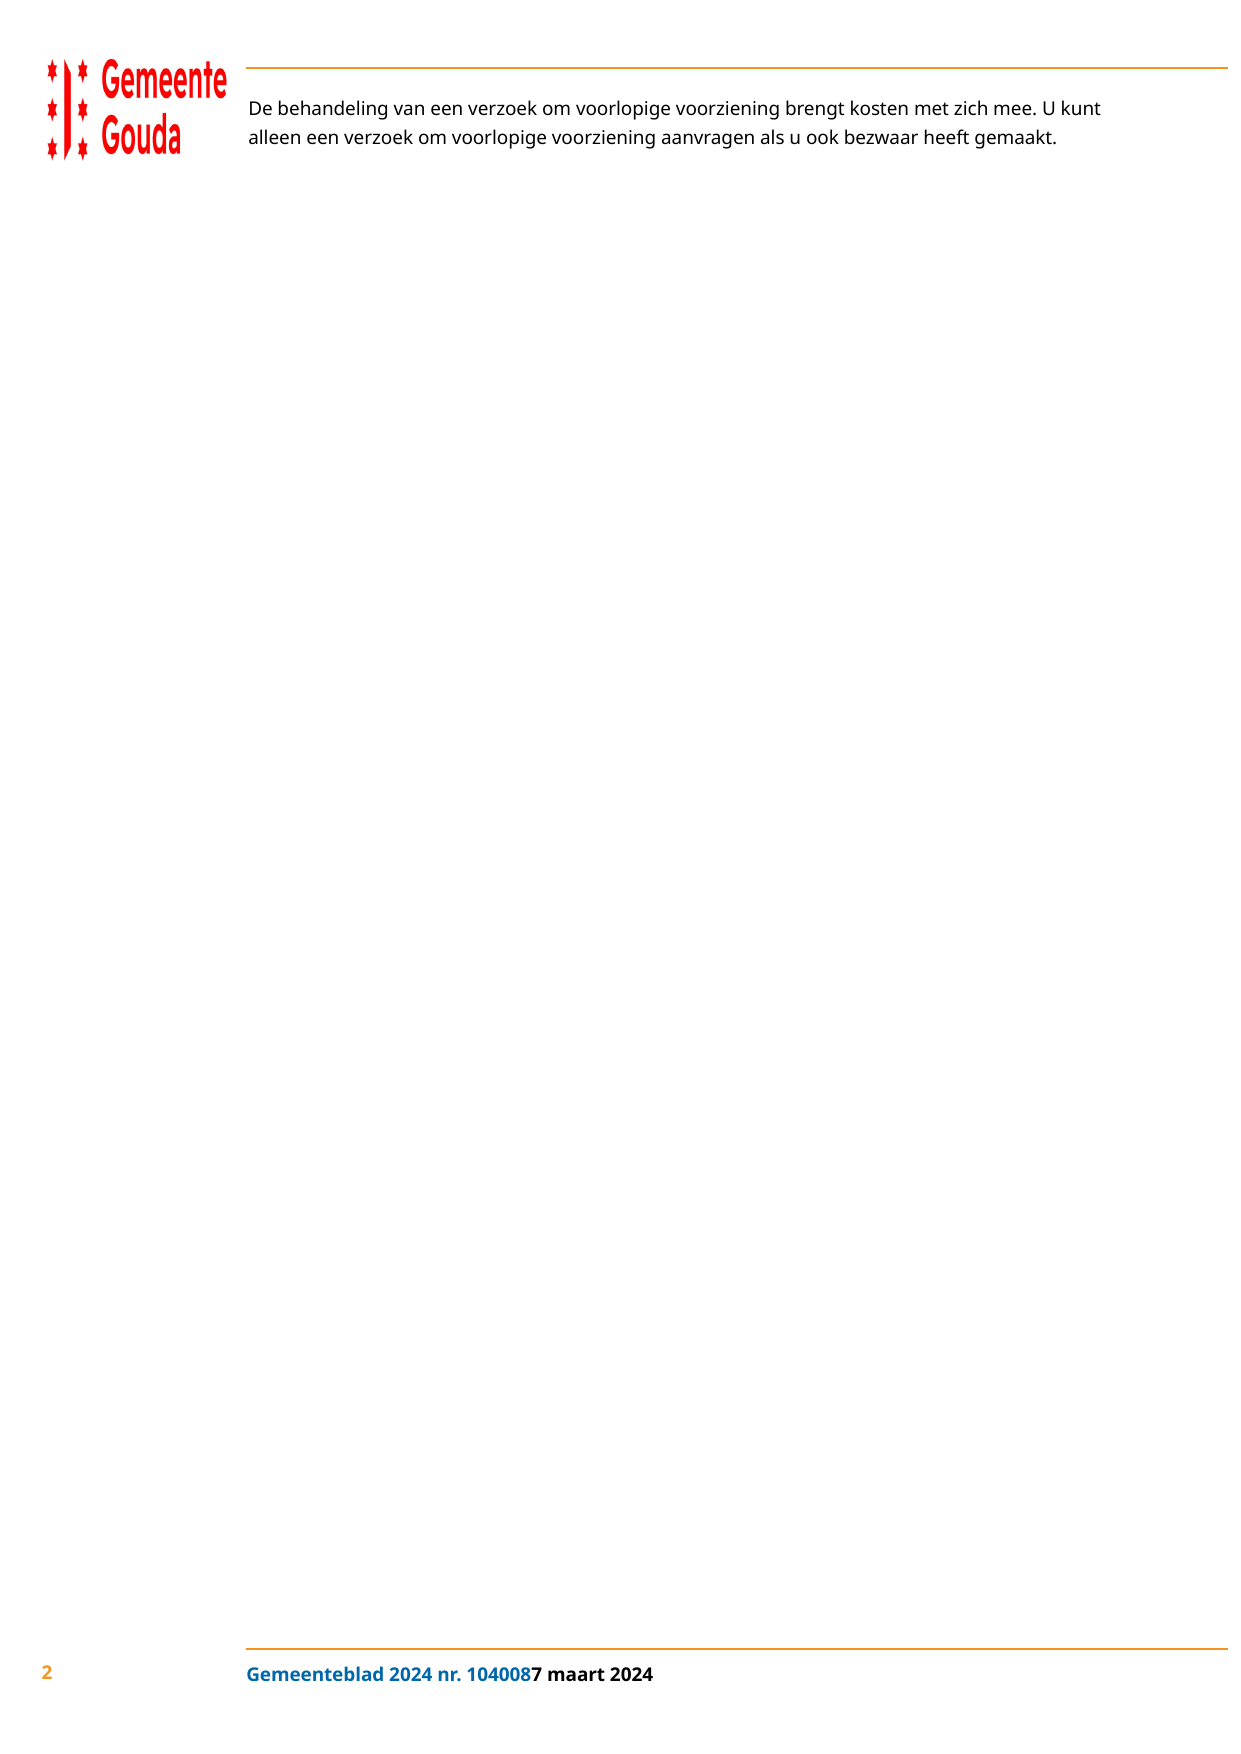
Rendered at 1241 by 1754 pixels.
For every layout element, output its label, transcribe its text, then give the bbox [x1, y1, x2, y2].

text De behandeling van een verzoek om voorlopige voorziening brengt kosten met zich mee. U kunt alleen een verzoek om voorlopige voorziening aanvragen als u ook bezwaar heeft gemaakt. [248, 95, 1152, 150]
picture [41, 47, 231, 172]
